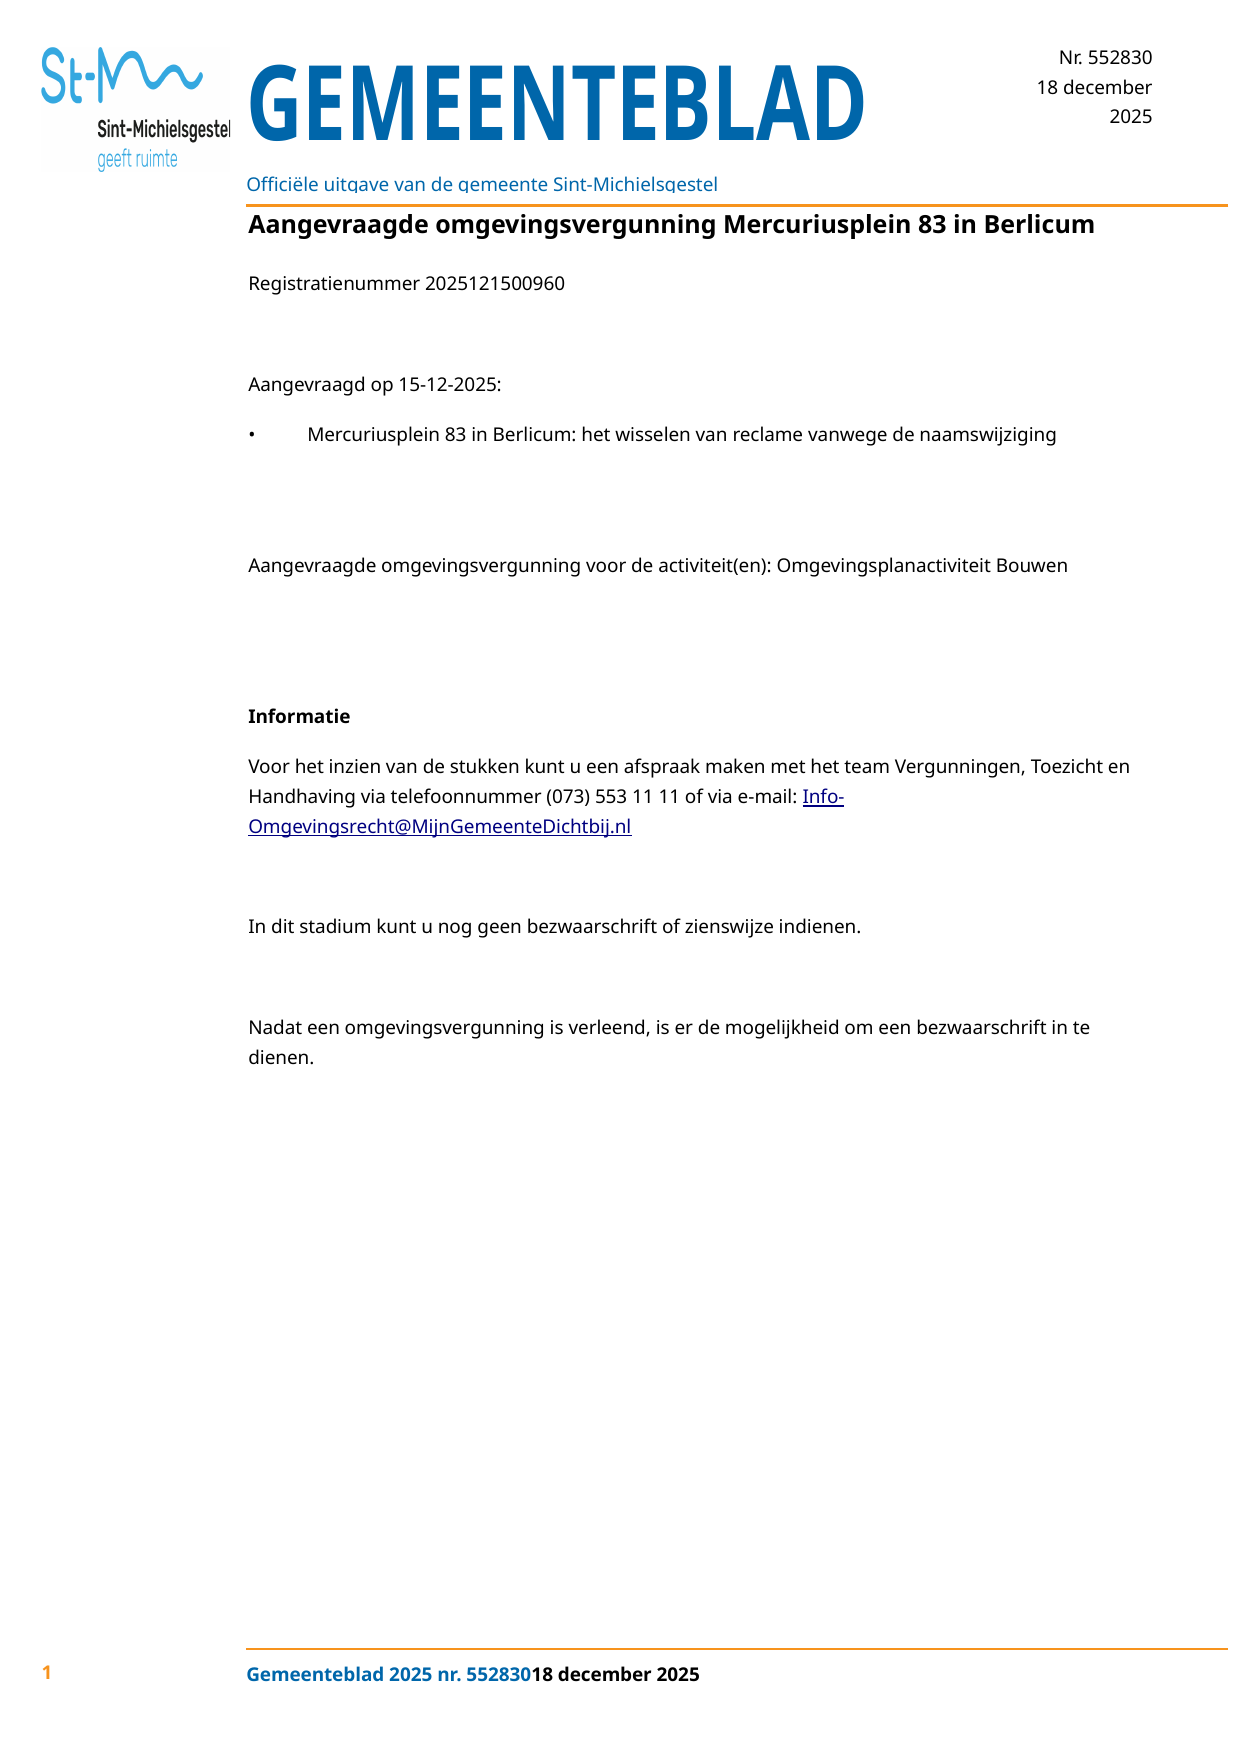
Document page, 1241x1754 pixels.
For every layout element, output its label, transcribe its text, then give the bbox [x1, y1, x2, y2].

text Registratienummer 2025121500960 [248, 270, 1152, 296]
text Voor het inzien van de stukken kunt u een afspraak maken met het team Vergunningen, Toezicht en Handhaving via telefoonnummer (073) 553 11 11 of via e-mail: Info-Omgevingsrecht@MijnGemeenteDichtbij.nl [248, 754, 1152, 838]
text Aangevraagde omgevingsvergunning Mercuriusplein 83 in Berlicum [248, 207, 1152, 241]
text In dit stadium kunt u nog geen bezwaarschrift of zienswijze indienen. [248, 914, 1152, 939]
text Nadat een omgevingsvergunning is verleend, is er de mogelijkheid om een bezwaarschrift in te dienen. [248, 1014, 1152, 1070]
list Mercuriusplein 83 in Berlicum: het wisselen van reclame vanwege de naamswijziging [248, 422, 1152, 447]
picture [41, 47, 231, 172]
text Aangevraagde omgevingsvergunning voor de activiteit(en): Omgevingsplanactiviteit Bouwen [248, 552, 1152, 578]
text Aangevraagd op 15-12-2025: [248, 371, 1152, 397]
text Informatie [248, 703, 1152, 729]
